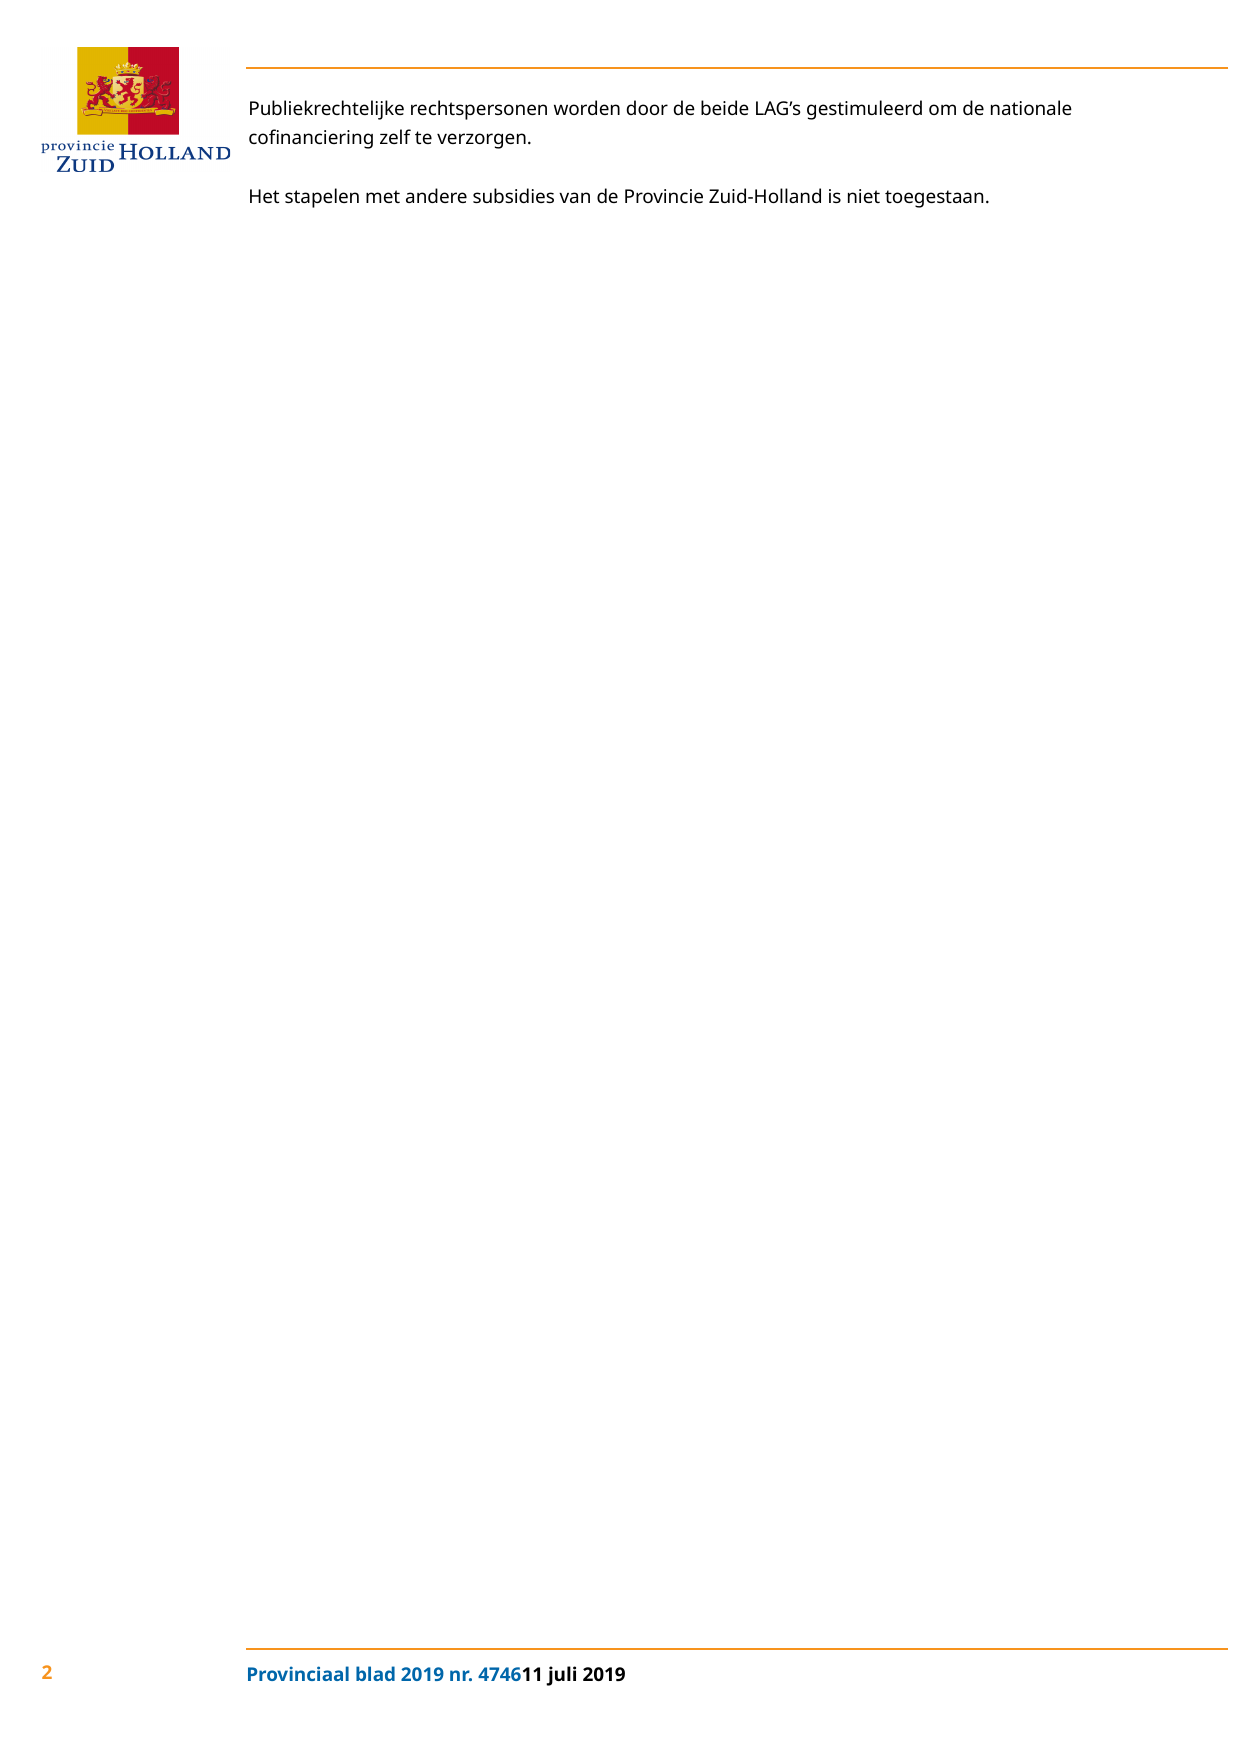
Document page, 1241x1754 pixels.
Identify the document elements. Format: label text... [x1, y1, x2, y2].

picture [41, 47, 231, 172]
text Publiekrechtelijke rechtspersonen worden door de beide LAG’s gestimuleerd om de nationale cofinanciering zelf te verzorgen. [248, 95, 1152, 150]
text Het stapelen met andere subsidies van de Provincie Zuid-Holland is niet toegestaan. [248, 183, 1152, 209]
